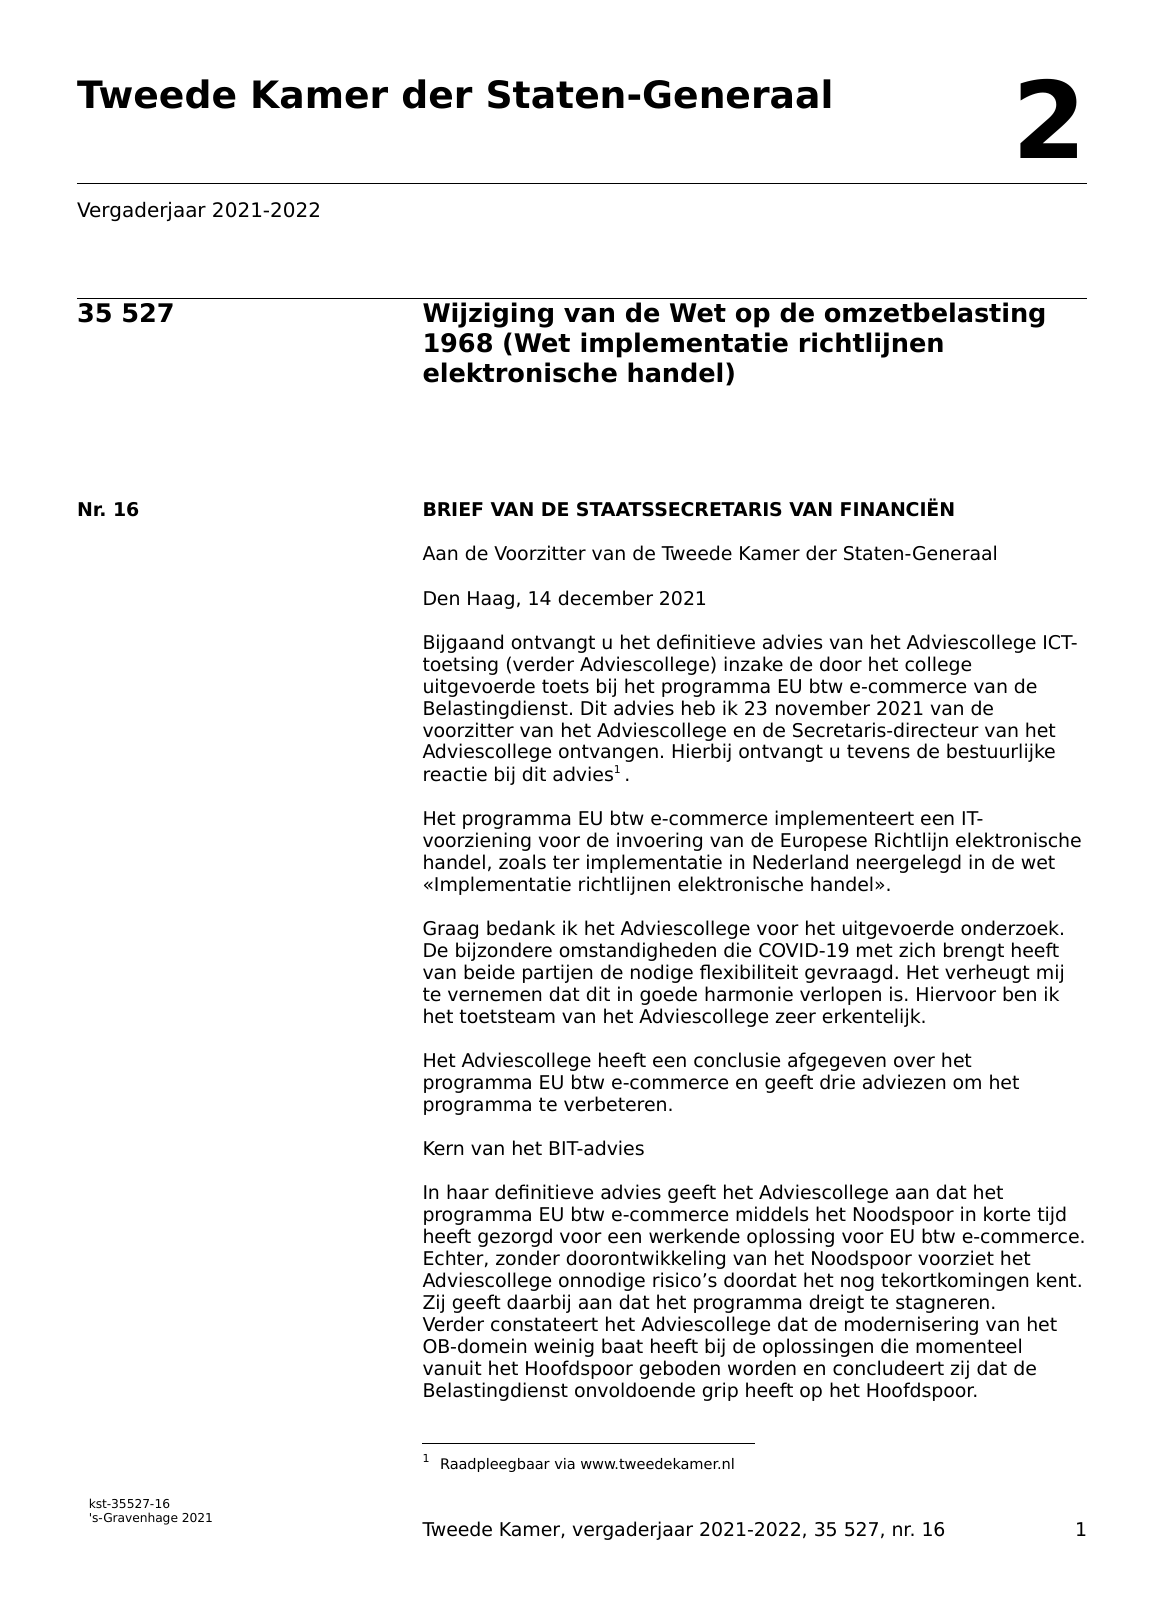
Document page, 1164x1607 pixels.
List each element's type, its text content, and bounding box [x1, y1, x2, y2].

text Aan de Voorzitter van de Tweede Kamer der Staten-Generaal [422, 543, 1087, 565]
table_header Tweede Kamer der Staten-Generaal [77, 59, 886, 183]
text 's-Gravenhage 2021 [88, 1511, 323, 1525]
text kst-35527-16 [88, 1497, 323, 1511]
text Graag bedank ik het Adviescollege voor het uitgevoerde onderzoek. De bijzondere omstandigheden die COVID-19 met zich brengt heeft van beide partijen de nodige flexibiliteit gevraagd. Het verheugt mij te vernemen dat dit in goede harmonie verlopen is. Hiervoor ben ik het toetsteam van het Adviescollege zeer erkentelijk. [422, 918, 1087, 1028]
subtitle 35 527 Wijziging van de Wet op de omzetbelasting 1968 (Wet implementatie richtlijnen elektronische handel) [77, 299, 1087, 388]
text Bijgaand ontvangt u het definitieve advies van het Adviescollege ICT-toetsing (verder Adviescollege) inzake de door het college uitgevoerde toets bij het programma EU btw e-commerce van de Belastingdienst. Dit advies heb ik 23 november 2021 van de voorzitter van het Adviescollege en de Secretaris-directeur van het Adviescollege ontvangen. Hierbij ontvangt u tevens de bestuurlijke reactie bij dit advies. [422, 632, 1087, 785]
text Het Adviescollege heeft een conclusie afgegeven over het programma EU btw e-commerce en geeft drie adviezen om het programma te verbeteren. [422, 1050, 1087, 1116]
text Raadpleegbaar via www.tweedekamer.nl [422, 1452, 1087, 1474]
table_cell Vergaderjaar 2021-2022 [77, 184, 1087, 298]
text Het programma EU btw e-commerce implementeert een IT-voorziening voor de invoering van de Europese Richtlijn elektronische handel, zoals ter implementatie in Nederland neergelegd in de wet «Implementatie richtlijnen elektronische handel». [422, 808, 1087, 896]
text Verder constateert het Adviescollege dat de modernisering van het OB-domein weinig baat heeft bij de oplossingen die momenteel vanuit het Hoofdspoor geboden worden en concludeert zij dat de Belastingdienst onvoldoende grip heeft op het Hoofdspoor. [422, 1314, 1087, 1402]
subtitle Nr. 16 BRIEF VAN DE STAATSSECRETARIS VAN FINANCIËN [77, 499, 1087, 521]
subtitle Kern van het BIT-advies [422, 1138, 1087, 1160]
table_header 2 [886, 59, 1087, 183]
text Den Haag, 14 december 2021 [422, 587, 1087, 609]
text In haar definitieve advies geeft het Adviescollege aan dat het programma EU btw e-commerce middels het Noodspoor in korte tijd heeft gezorgd voor een werkende oplossing voor EU btw e-commerce. Echter, zonder doorontwikkeling van het Noodspoor voorziet het Adviescollege onnodige risico’s doordat het nog tekortkomingen kent. Zij geeft daarbij aan dat het programma dreigt te stagneren. [422, 1182, 1087, 1314]
